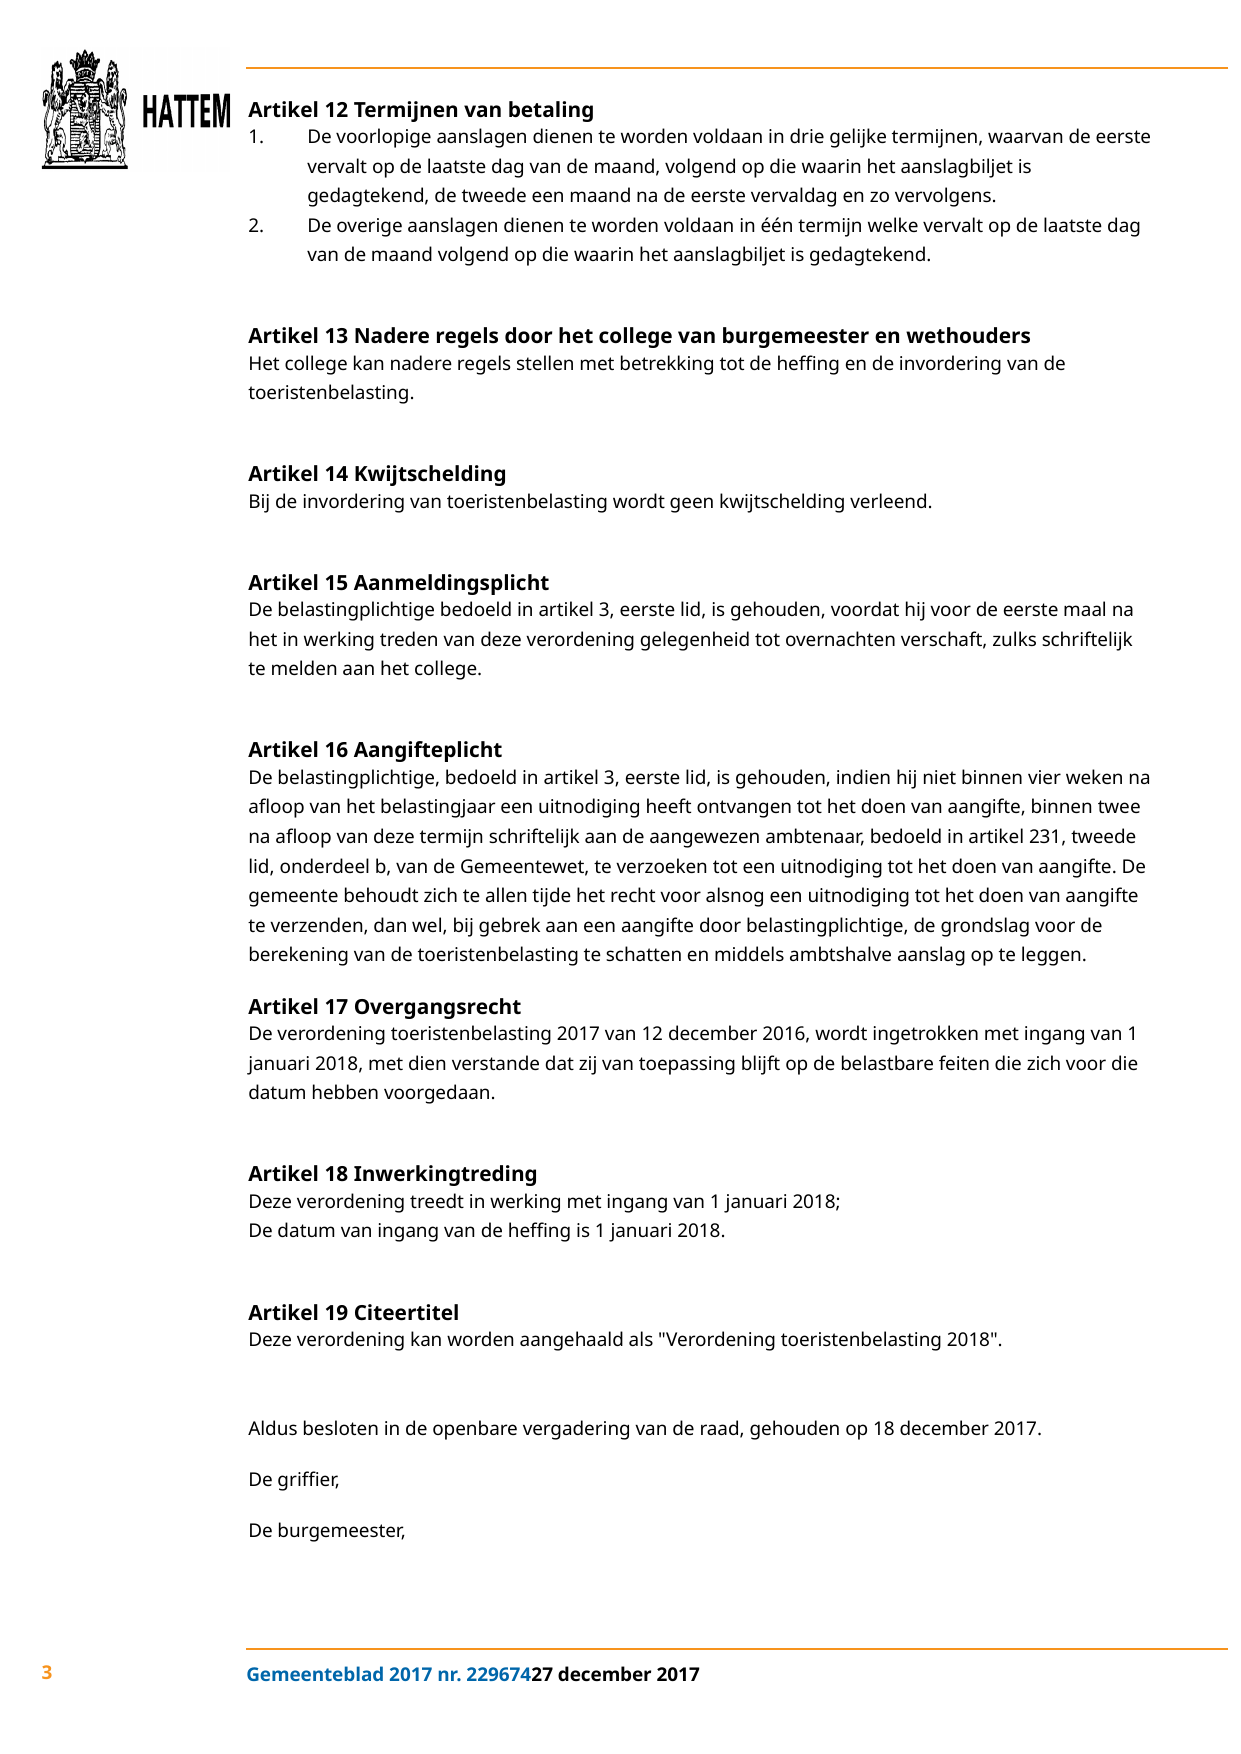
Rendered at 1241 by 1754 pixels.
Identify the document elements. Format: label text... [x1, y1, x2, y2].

text De belastingplichtige bedoeld in artikel 3, eerste lid, is gehouden, voordat hij voor de eerste maal na het in werking treden van deze verordening gelegenheid tot overnachten verschaft, zulks schriftelijk te melden aan het college. [248, 596, 1152, 681]
text Artikel 12 Termijnen van betaling [248, 95, 1152, 123]
text Artikel 15 Aanmeldingsplicht [248, 568, 1152, 596]
text Aldus besloten in de openbare vergadering van de raad, gehouden op 18 december 2017. [248, 1415, 1152, 1441]
text De datum van ingang van de heffing is 1 januari 2018. [248, 1218, 1152, 1243]
text Bij de invordering van toeristenbelasting wordt geen kwijtschelding verleend. [248, 488, 1152, 514]
text De belastingplichtige, bedoeld in artikel 3, eerste lid, is gehouden, indien hij niet binnen vier weken na afloop van het belastingjaar een uitnodiging heeft ontvangen tot het doen van aangifte, binnen twee na afloop van deze termijn schriftelijk aan de aangewezen ambtenaar, bedoeld in artikel 231, tweede lid, onderdeel b, van de Gemeentewet, te verzoeken tot een uitnodiging tot het doen van aangifte. De gemeente behoudt zich te allen tijde het recht voor alsnog een uitnodiging tot het doen van aangifte te verzenden, dan wel, bij gebrek aan een aangifte door belastingplichtige, de grondslag voor de berekening van de toeristenbelasting te schatten en middels ambtshalve aanslag op te leggen. [248, 764, 1152, 967]
text De verordening toeristenbelasting 2017 van 12 december 2016, wordt ingetrokken met ingang van 1 januari 2018, met dien verstande dat zij van toepassing blijft op de belastbare feiten die zich voor die datum hebben voorgedaan. [248, 1020, 1152, 1105]
text Artikel 18 Inwerkingtreding [248, 1159, 1152, 1188]
picture [41, 47, 231, 172]
text Artikel 17 Overgangsrecht [248, 992, 1152, 1020]
text Deze verordening treedt in werking met ingang van 1 januari 2018; [248, 1188, 1152, 1214]
text De griffier, [248, 1466, 1152, 1492]
text Het college kan nadere regels stellen met betrekking tot de heffing en de invordering van de toeristenbelasting. [248, 350, 1152, 405]
text Artikel 13 Nadere regels door het college van burgemeester en wethouders [248, 322, 1152, 350]
text Artikel 19 Citeertitel [248, 1298, 1152, 1326]
list De voorlopige aanslagen dienen te worden voldaan in drie gelijke termijnen, waarvan de eerste vervalt op de laatste dag van de maand, volgend op die waarin het aanslagbiljet is gedagtekend, de tweede een maand na de eerste vervaldag en zo vervolgens. [248, 123, 1152, 208]
text Artikel 16 Aangifteplicht [248, 736, 1152, 764]
text De burgemeester, [248, 1518, 1152, 1543]
text Deze verordening kan worden aangehaald als "Verordening toeristenbelasting 2018". [248, 1326, 1152, 1352]
text Artikel 14 Kwijtschelding [248, 459, 1152, 488]
list De overige aanslagen dienen te worden voldaan in één termijn welke vervalt op de laatste dag van de maand volgend op die waarin het aanslagbiljet is gedagtekend. [248, 212, 1152, 267]
